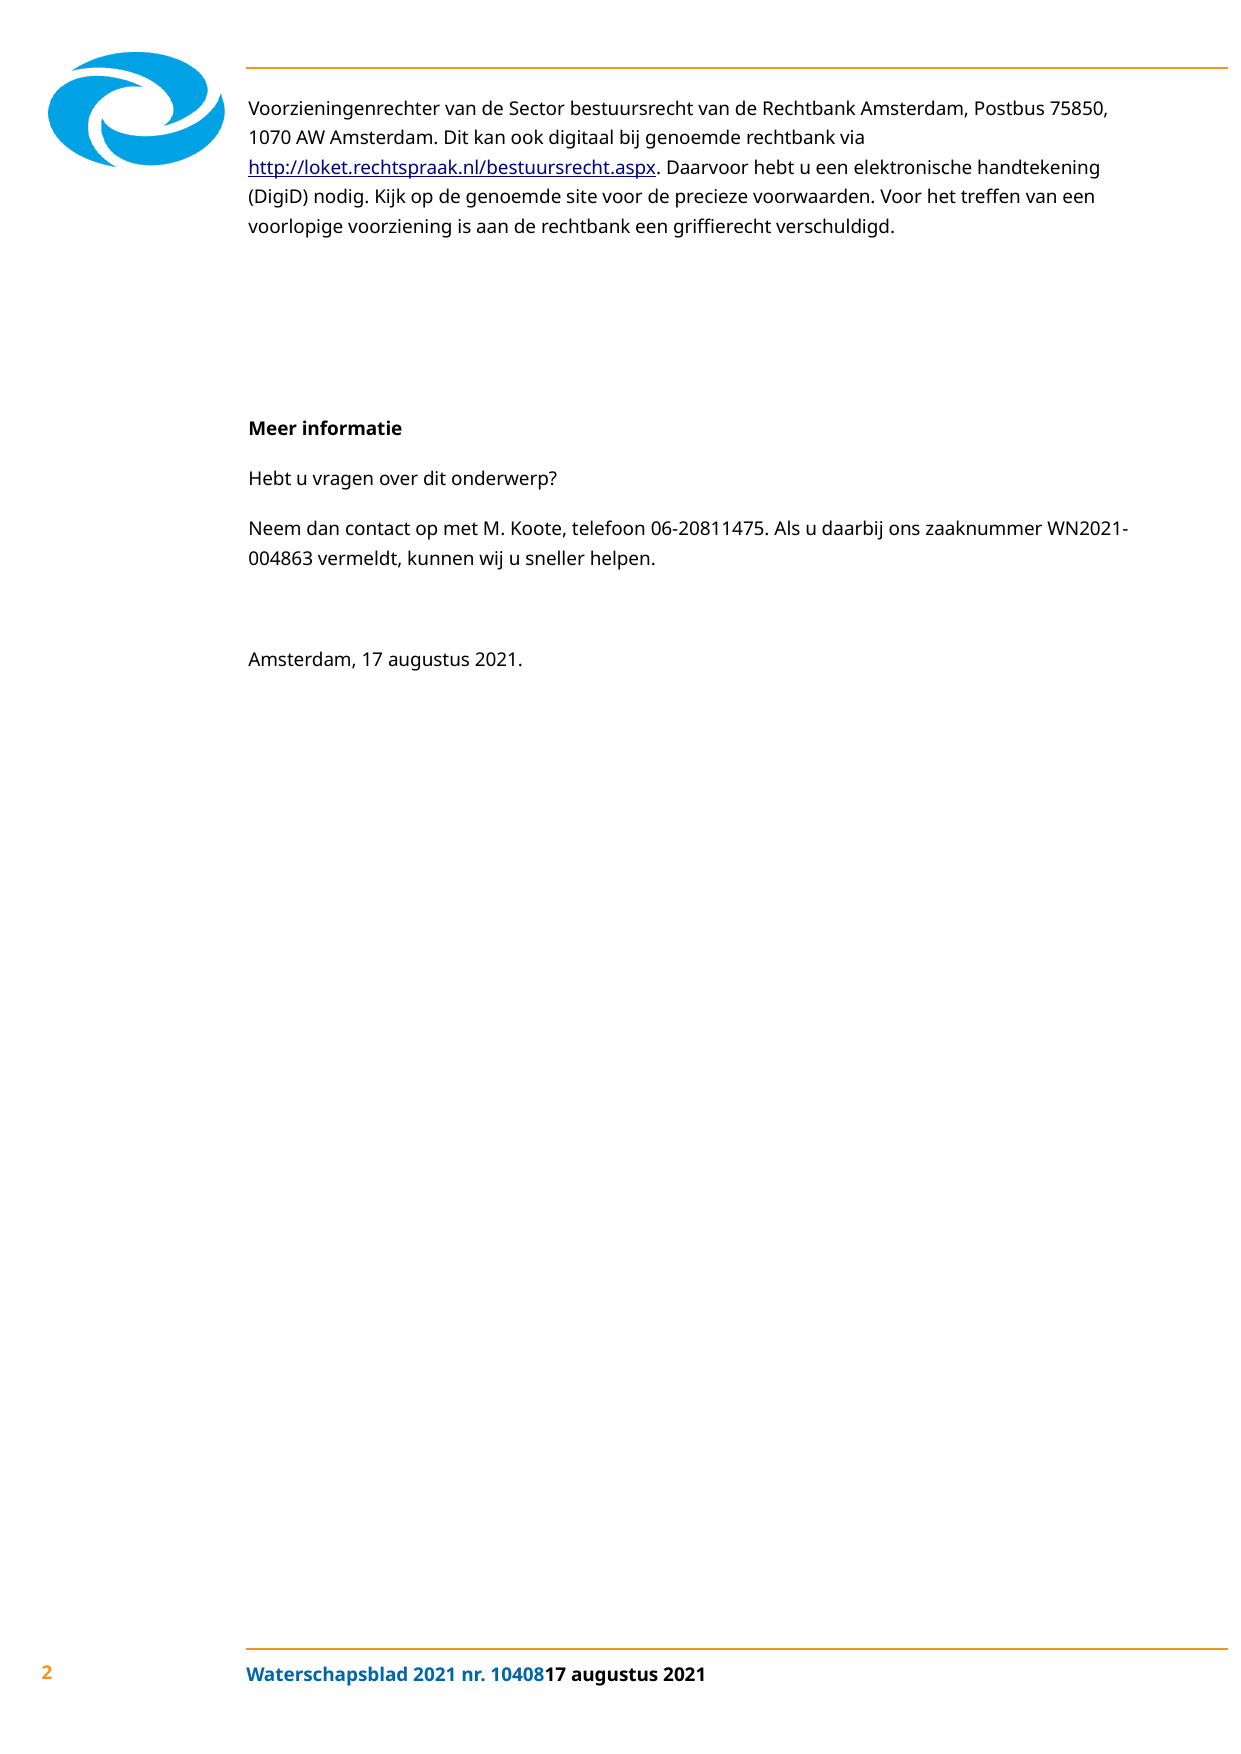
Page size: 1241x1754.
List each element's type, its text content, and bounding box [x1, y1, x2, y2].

text Amsterdam, 17 augustus 2021. [248, 646, 1152, 672]
text Neem dan contact op met M. Koote, telefoon 06-20811475. Als u daarbij ons zaaknummer WN2021-004863 vermeldt, kunnen wij u sneller helpen. [248, 516, 1152, 571]
text Meer informatie [248, 415, 1152, 441]
text Hebt u vragen over dit onderwerp? [248, 465, 1152, 491]
text Voorzieningenrechter van de Sector bestuursrecht van de Rechtbank Amsterdam, Postbus 75850, 1070 AW Amsterdam. Dit kan ook digitaal bij genoemde rechtbank via http://loket.rechtspraak.nl/bestuursrecht.aspx. Daarvoor hebt u een elektronische handtekening (DigiD) nodig. Kijk op de genoemde site voor de precieze voorwaarden. Voor het treffen van een voorlopige voorziening is aan de rechtbank een griffierecht verschuldigd. [248, 95, 1152, 239]
picture [41, 47, 231, 172]
